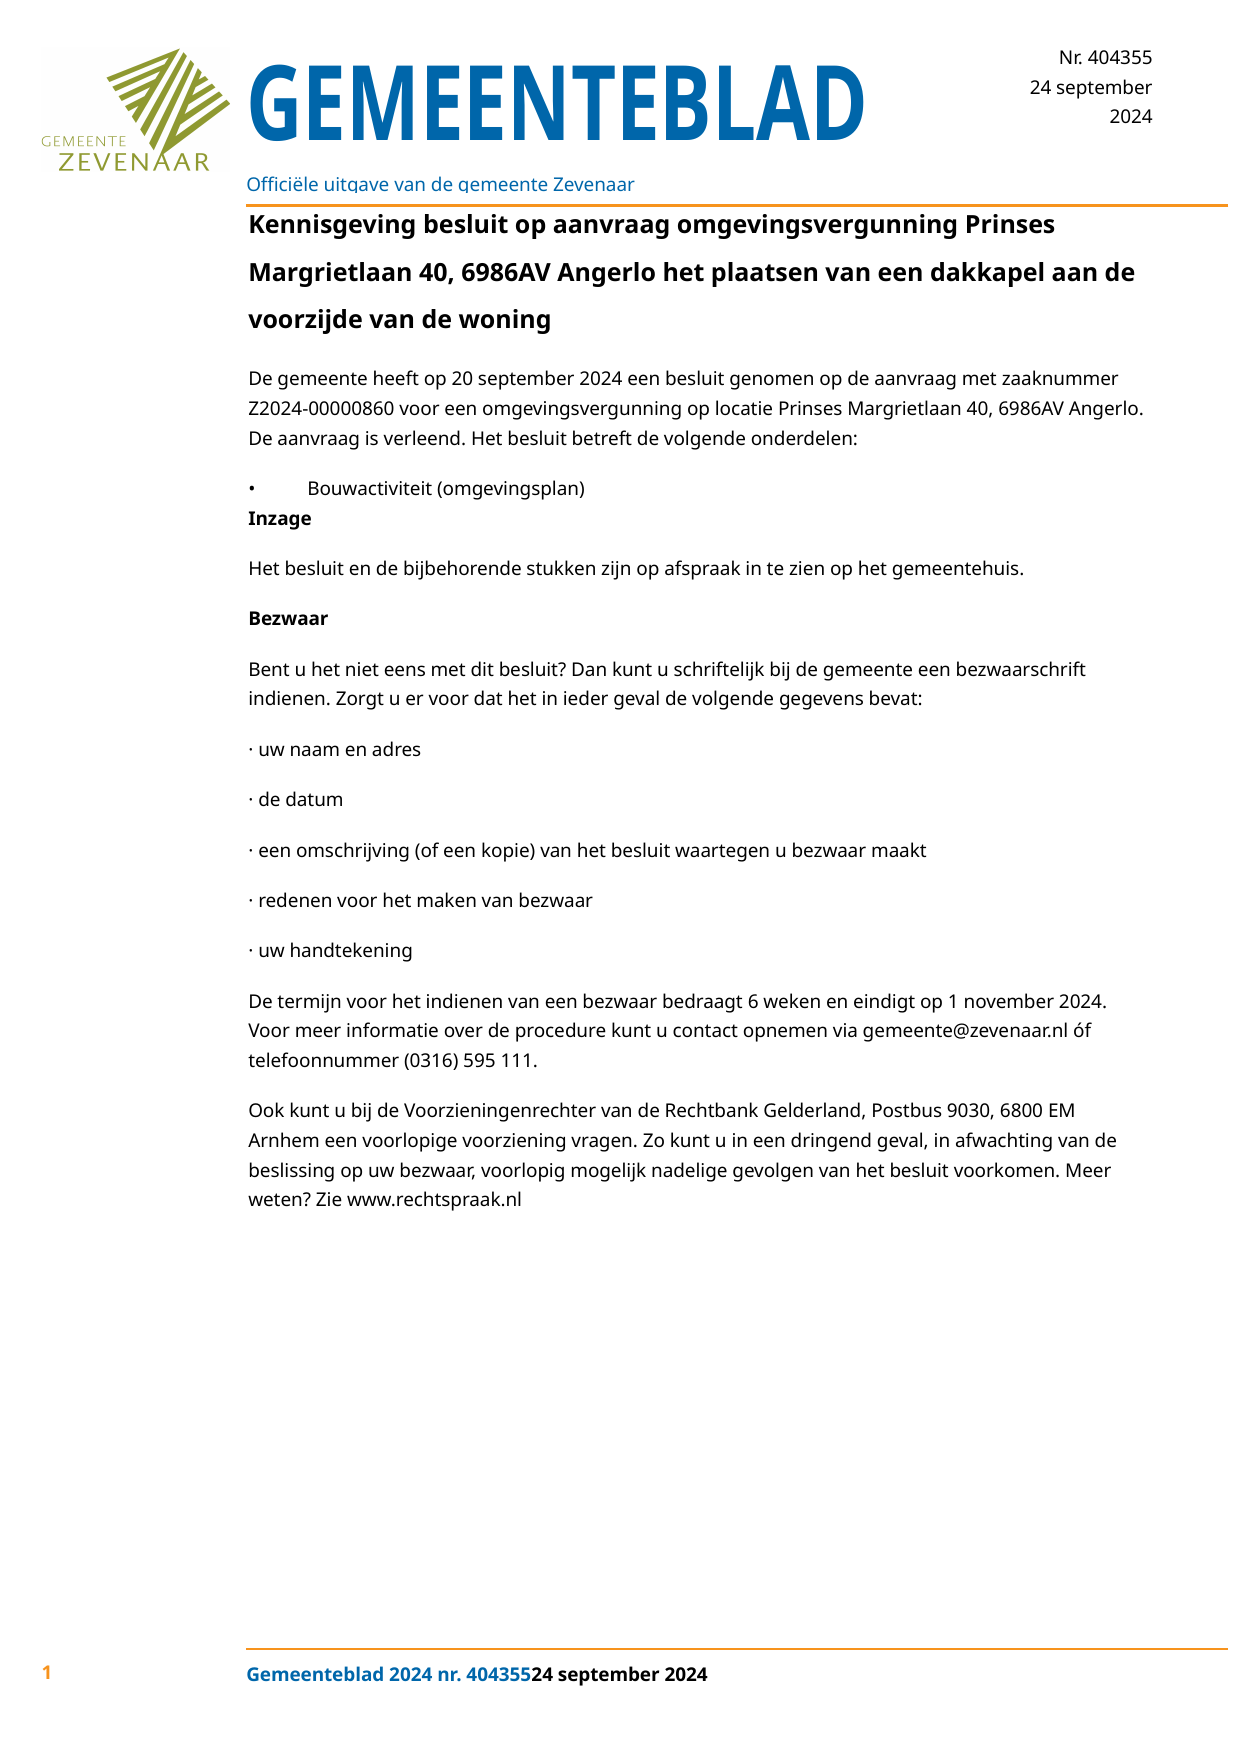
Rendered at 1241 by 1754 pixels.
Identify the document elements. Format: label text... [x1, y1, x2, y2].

text · de datum [248, 786, 1152, 812]
text Bezwaar [248, 606, 1152, 631]
text Ook kunt u bij de Voorzieningenrechter van de Rechtbank Gelderland, Postbus 9030, 6800 EM Arnhem een voorlopige voorziening vragen. Zo kunt u in een dringend geval, in afwachting van de beslissing op uw bezwaar, voorlopig mogelijk nadelige gevolgen van het besluit voorkomen. Meer weten? Zie www.rechtspraak.nl [248, 1098, 1152, 1212]
text · redenen voor het maken van bezwaar [248, 887, 1152, 913]
text Bent u het niet eens met dit besluit? Dan kunt u schriftelijk bij de gemeente een bezwaarschrift indienen. Zorgt u er voor dat het in ieder geval de volgende gegevens bevat: [248, 656, 1152, 711]
text · uw handtekening [248, 938, 1152, 963]
text De termijn voor het indienen van een bezwaar bedraagt 6 weken en eindigt op 1 november 2024. Voor meer informatie over de procedure kunt u contact opnemen via gemeente@zevenaar.nl óf telefoonnummer (0316) 595 111. [248, 988, 1152, 1073]
text Inzage [248, 505, 1152, 530]
text Het besluit en de bijbehorende stukken zijn op afspraak in te zien op het gemeentehuis. [248, 555, 1152, 581]
picture [41, 47, 231, 172]
text Kennisgeving besluit op aanvraag omgevingsvergunning Prinses Margrietlaan 40, 6986AV Angerlo het plaatsen van een dakkapel aan de voorzijde van de woning [248, 207, 1152, 336]
text De gemeente heeft op 20 september 2024 een besluit genomen op de aanvraag met zaaknummer Z2024-00000860 voor een omgevingsvergunning op locatie Prinses Margrietlaan 40, 6986AV Angerlo. De aanvraag is verleend. Het besluit betreft de volgende onderdelen: [248, 366, 1152, 450]
list Bouwactiviteit (omgevingsplan) [248, 475, 1152, 501]
text · uw naam en adres [248, 736, 1152, 762]
text · een omschrijving (of een kopie) van het besluit waartegen u bezwaar maakt [248, 837, 1152, 862]
